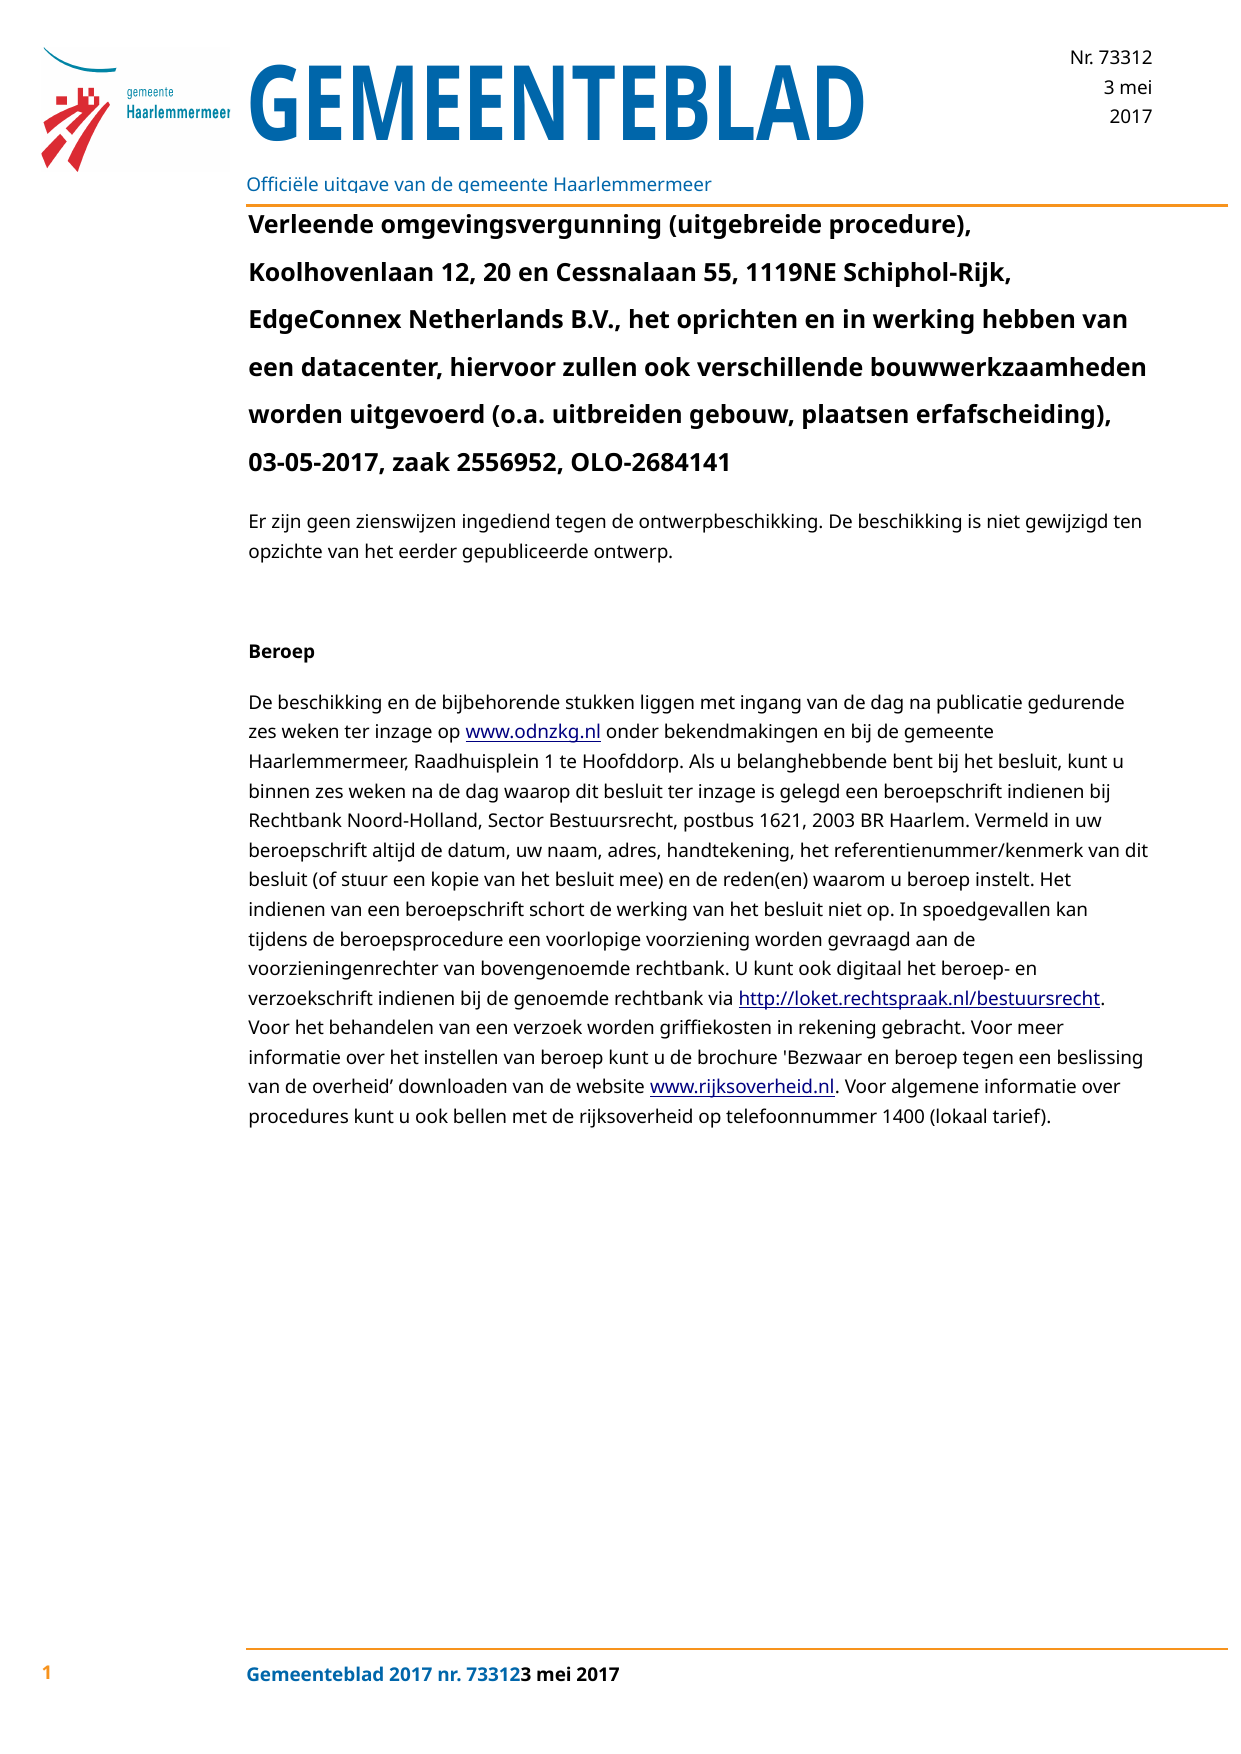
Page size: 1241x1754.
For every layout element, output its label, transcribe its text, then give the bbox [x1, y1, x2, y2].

text Er zijn geen zienswijzen ingediend tegen de ontwerpbeschikking. De beschikking is niet gewijzigd ten opzichte van het eerder gepubliceerde ontwerp. [248, 508, 1152, 564]
text Beroep [248, 639, 1152, 664]
text Verleende omgevingsvergunning (uitgebreide procedure), Koolhovenlaan 12, 20 en Cessnalaan 55, 1119NE Schiphol-Rijk, EdgeConnex Netherlands B.V., het oprichten en in werking hebben van een datacenter, hiervoor zullen ook verschillende bouwwerkzaamheden worden uitgevoerd (o.a. uitbreiden gebouw, plaatsen erfafscheiding), 03-05-2017, zaak 2556952, OLO-2684141 [248, 207, 1152, 479]
picture [41, 47, 231, 172]
text De beschikking en de bijbehorende stukken liggen met ingang van de dag na publicatie gedurende zes weken ter inzage op www.odnzkg.nl onder bekendmakingen en bij de gemeente Haarlemmermeer, Raadhuisplein 1 te Hoofddorp. Als u belanghebbende bent bij het besluit, kunt u binnen zes weken na de dag waarop dit besluit ter inzage is gelegd een beroepschrift indienen bij Rechtbank Noord-Holland, Sector Bestuursrecht, postbus 1621, 2003 BR Haarlem. Vermeld in uw beroepschrift altijd de datum, uw naam, adres, handtekening, het referentienummer/kenmerk van dit besluit (of stuur een kopie van het besluit mee) en de reden(en) waarom u beroep instelt. Het indienen van een beroepschrift schort de werking van het besluit niet op. In spoedgevallen kan tijdens de beroepsprocedure een voorlopige voorziening worden gevraagd aan de voorzieningenrechter van bovengenoemde rechtbank. U kunt ook digitaal het beroep- en verzoekschrift indienen bij de genoemde rechtbank via http://loket.rechtspraak.nl/bestuursrecht. Voor het behandelen van een verzoek worden griffiekosten in rekening gebracht. Voor meer informatie over het instellen van beroep kunt u de brochure 'Bezwaar en beroep tegen een beslissing van de overheid’ downloaden van de website www.rijksoverheid.nl. Voor algemene informatie over procedures kunt u ook bellen met de rijksoverheid op telefoonnummer 1400 (lokaal tarief). [248, 689, 1152, 1129]
